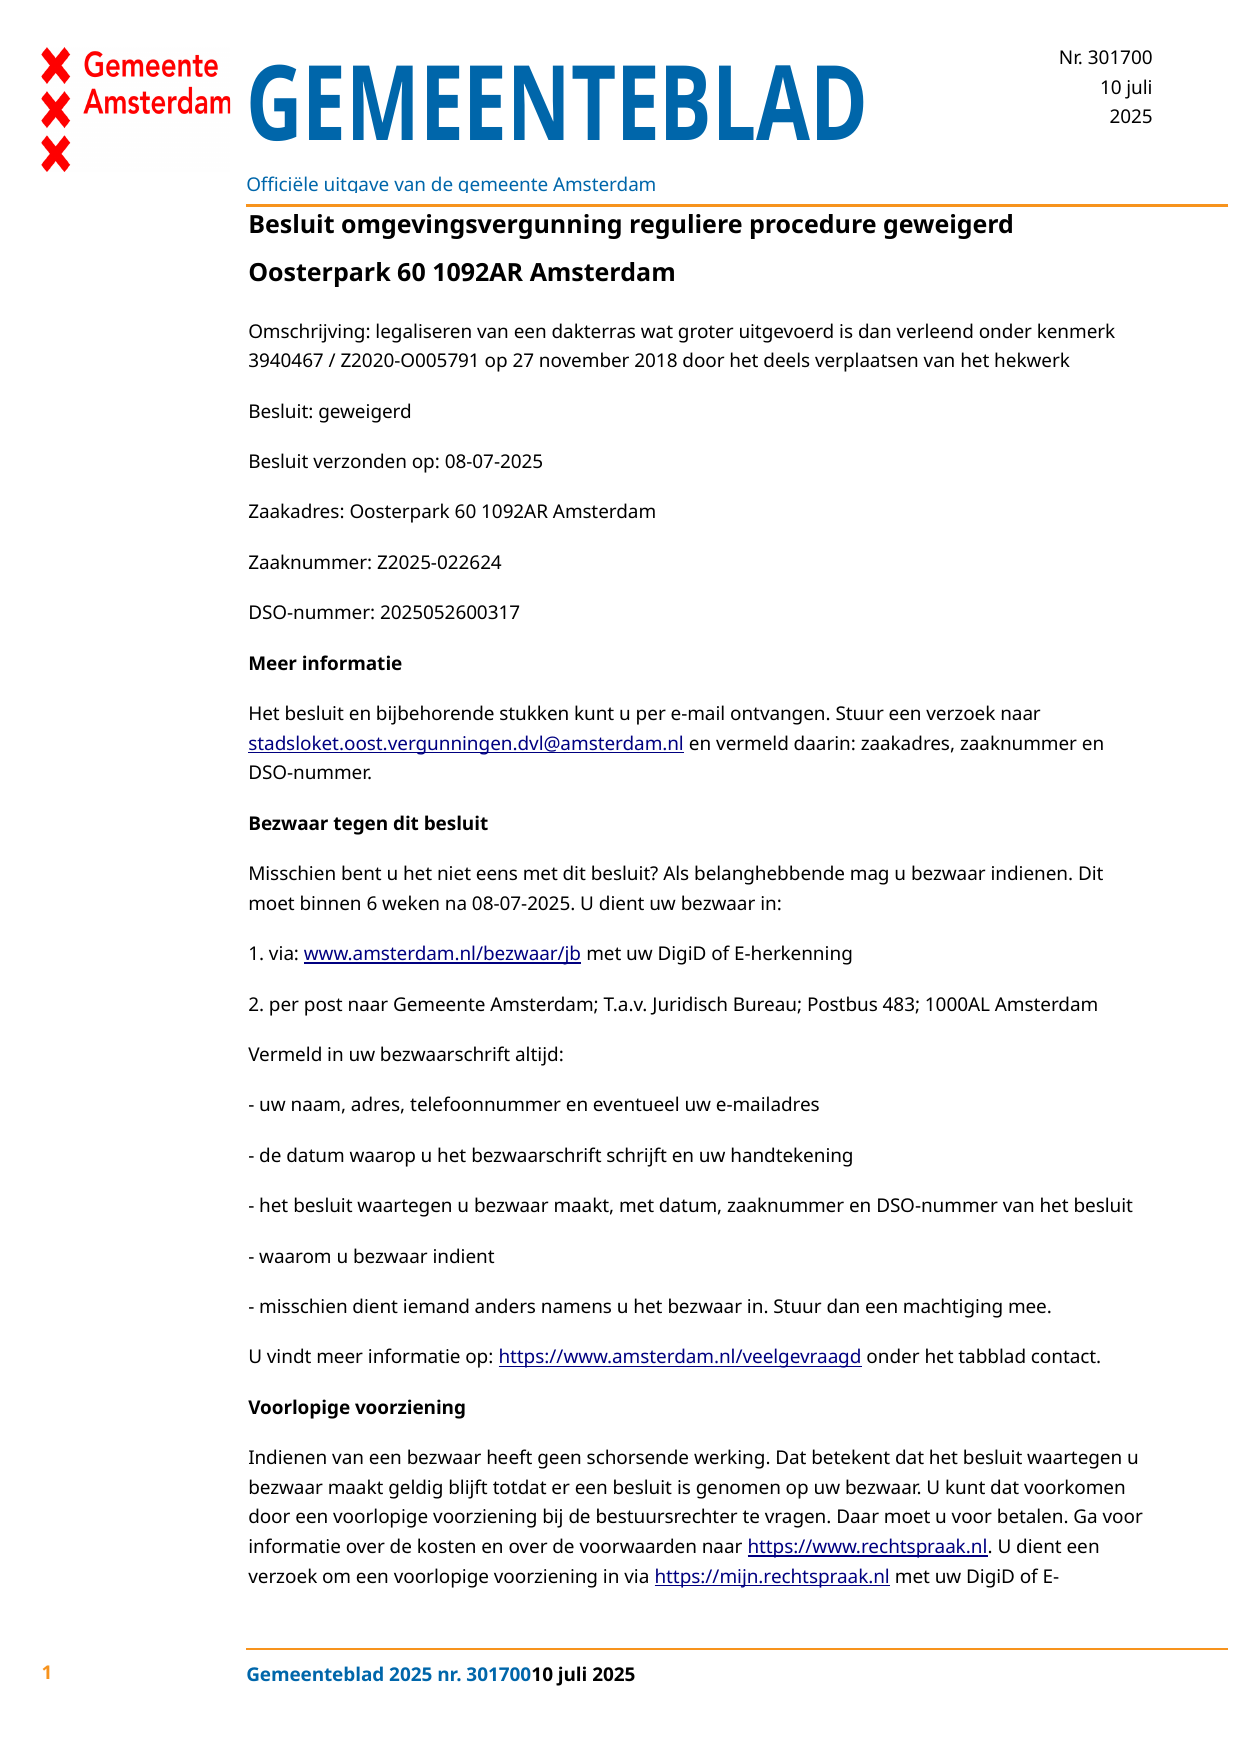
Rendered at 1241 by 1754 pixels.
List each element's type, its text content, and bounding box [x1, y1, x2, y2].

text Indienen van een bezwaar heeft geen schorsende werking. Dat betekent dat het besluit waartegen u bezwaar maakt geldig blijft totdat er een besluit is genomen op uw bezwaar. U kunt dat voorkomen door een voorlopige voorziening bij de bestuursrechter te vragen. Daar moet u voor betalen. Ga voor informatie over de kosten en over de voorwaarden naar https://www.rechtspraak.nl. U dient een verzoek om een voorlopige voorziening in via https://mijn.rechtspraak.nl met uw DigiD of E- [248, 1444, 1152, 1589]
text U vindt meer informatie op: https://www.amsterdam.nl/veelgevraagd onder het tabblad contact. [248, 1344, 1152, 1369]
text DSO-nummer: 2025052600317 [248, 599, 1152, 625]
text Bezwaar tegen dit besluit [248, 810, 1152, 836]
text Zaakadres: Oosterpark 60 1092AR Amsterdam [248, 499, 1152, 524]
text Voorlopige voorziening [248, 1394, 1152, 1420]
text 1. via: www.amsterdam.nl/bezwaar/jb met uw DigiD of E-herkenning [248, 940, 1152, 966]
text - waarom u bezwaar indient [248, 1243, 1152, 1269]
text Vermeld in uw bezwaarschrift altijd: [248, 1041, 1152, 1067]
text - het besluit waartegen u bezwaar maakt, met datum, zaaknummer en DSO-nummer van het besluit [248, 1192, 1152, 1218]
picture [41, 47, 231, 172]
text Meer informatie [248, 650, 1152, 676]
text 2. per post naar Gemeente Amsterdam; T.a.v. Juridisch Bureau; Postbus 483; 1000AL Amsterdam [248, 991, 1152, 1017]
text Misschien bent u het niet eens met dit besluit? Als belanghebbende mag u bezwaar indienen. Dit moet binnen 6 weken na 08-07-2025. U dient uw bezwaar in: [248, 860, 1152, 916]
text - de datum waarop u het bezwaarschrift schrijft en uw handtekening [248, 1142, 1152, 1168]
text - misschien dient iemand anders namens u het bezwaar in. Stuur dan een machtiging mee. [248, 1293, 1152, 1319]
text - uw naam, adres, telefoonnummer en eventueel uw e-mailadres [248, 1092, 1152, 1117]
text Besluit omgevingsvergunning reguliere procedure geweigerd Oosterpark 60 1092AR Amsterdam [248, 207, 1152, 288]
text Omschrijving: legaliseren van een dakterras wat groter uitgevoerd is dan verleend onder kenmerk 3940467 / Z2020-O005791 op 27 november 2018 door het deels verplaatsen van het hekwerk [248, 318, 1152, 373]
text Het besluit en bijbehorende stukken kunt u per e-mail ontvangen. Stuur een verzoek naar stadsloket.oost.vergunningen.dvl@amsterdam.nl en vermeld daarin: zaakadres, zaaknummer en DSO-nummer. [248, 700, 1152, 785]
text Besluit: geweigerd [248, 398, 1152, 424]
text Besluit verzonden op: 08-07-2025 [248, 448, 1152, 474]
text Zaaknummer: Z2025-022624 [248, 549, 1152, 575]
